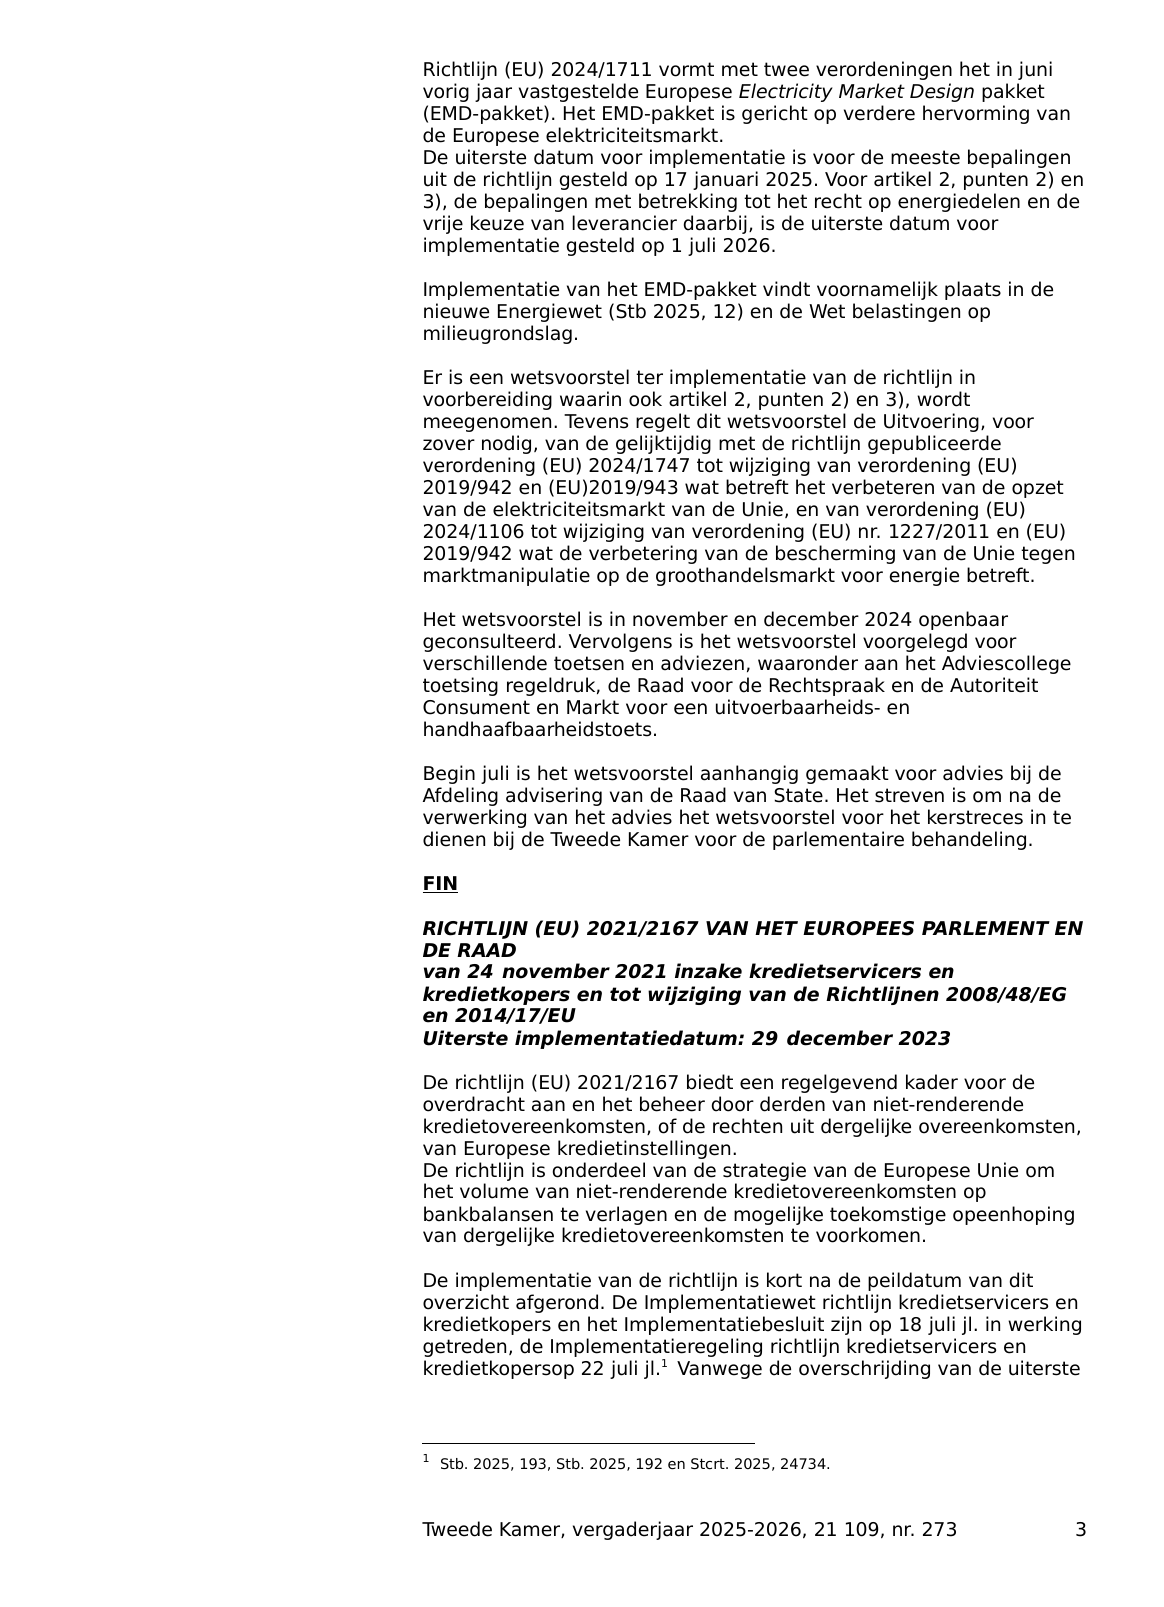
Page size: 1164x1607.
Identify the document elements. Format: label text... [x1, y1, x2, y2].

text Begin juli is het wetsvoorstel aanhangig gemaakt voor advies bij de Afdeling advisering van de Raad van State. Het streven is om na de verwerking van het advies het wetsvoorstel voor het kerstreces in te dienen bij de Tweede Kamer voor de parlementaire behandeling. [422, 763, 1087, 851]
subtitle FIN [422, 873, 1087, 895]
text De implementatie van de richtlijn is kort na de peildatum van dit overzicht afgerond. De Implementatiewet richtlijn kredietservicers en kredietkopers en het Implementatiebesluit zijn op 18 juli jl. in werking getreden, de Implementatieregeling richtlijn kredietservicers en kredietkopersop 22 juli jl. Vanwege de overschrijding van de uiterste [422, 1269, 1087, 1379]
text Het wetsvoorstel is in november en december 2024 openbaar geconsulteerd. Vervolgens is het wetsvoorstel voorgelegd voor verschillende toetsen en adviezen, waaronder aan het Adviescollege toetsing regeldruk, de Raad voor de Rechtspraak en de Autoriteit Consument en Markt voor een uitvoerbaarheids- en handhaafbaarheidstoets. [422, 609, 1087, 741]
text Stb. 2025, 193, Stb. 2025, 192 en Stcrt. 2025, 24734. [422, 1452, 1087, 1474]
text De richtlijn (EU) 2021/2167 biedt een regelgevend kader voor de overdracht aan en het beheer door derden van niet-renderende kredietovereenkomsten, of de rechten uit dergelijke overeenkomsten, van Europese kredietinstellingen. [422, 1072, 1087, 1159]
text Implementatie van het EMD-pakket vindt voornamelijk plaats in de nieuwe Energiewet (Stb 2025, 12) en de Wet belastingen op milieugrondslag. [422, 279, 1087, 345]
text RICHTLIJN (EU) 2021/2167 VAN HET EUROPEES PARLEMENT EN DE RAAD [422, 917, 1087, 961]
text De richtlijn is onderdeel van de strategie van de Europese Unie om het volume van niet-renderende kredietovereenkomsten op bankbalansen te verlagen en de mogelijke toekomstige opeenhoping van dergelijke kredietovereenkomsten te voorkomen. [422, 1159, 1087, 1247]
text Er is een wetsvoorstel ter implementatie van de richtlijn in voorbereiding waarin ook artikel 2, punten 2) en 3), wordt meegenomen. Tevens regelt dit wetsvoorstel de Uitvoering, voor zover nodig, van de gelijktijdig met de richtlijn gepubliceerde verordening (EU) 2024/1747 tot wijziging van verordening (EU) 2019/942 en (EU)2019/943 wat betreft het verbeteren van de opzet van de elektriciteitsmarkt van de Unie, en van verordening (EU) 2024/1106 tot wijziging van verordening (EU) nr. 1227/2011 en (EU) 2019/942 wat de verbetering van de bescherming van de Unie tegen marktmanipulatie op de groothandelsmarkt voor energie betreft. [422, 367, 1087, 587]
text De uiterste datum voor implementatie is voor de meeste bepalingen uit de richtlijn gesteld op 17 januari 2025. Voor artikel 2, punten 2) en 3), de bepalingen met betrekking tot het recht op energiedelen en de vrije keuze van leverancier daarbij, is de uiterste datum voor implementatie gesteld op 1 juli 2026. [422, 147, 1087, 257]
text Uiterste implementatiedatum: 29 december 2023 [422, 1027, 1087, 1049]
text Richtlijn (EU) 2024/1711 vormt met twee verordeningen het in juni vorig jaar vastgestelde Europese Electricity Market Design pakket (EMD-pakket). Het EMD-pakket is gericht op verdere hervorming van de Europese elektriciteitsmarkt. [422, 59, 1087, 147]
text van 24 november 2021 inzake kredietservicers en kredietkopers en tot wijziging van de Richtlijnen 2008/48/EG en 2014/17/EU [422, 961, 1087, 1027]
